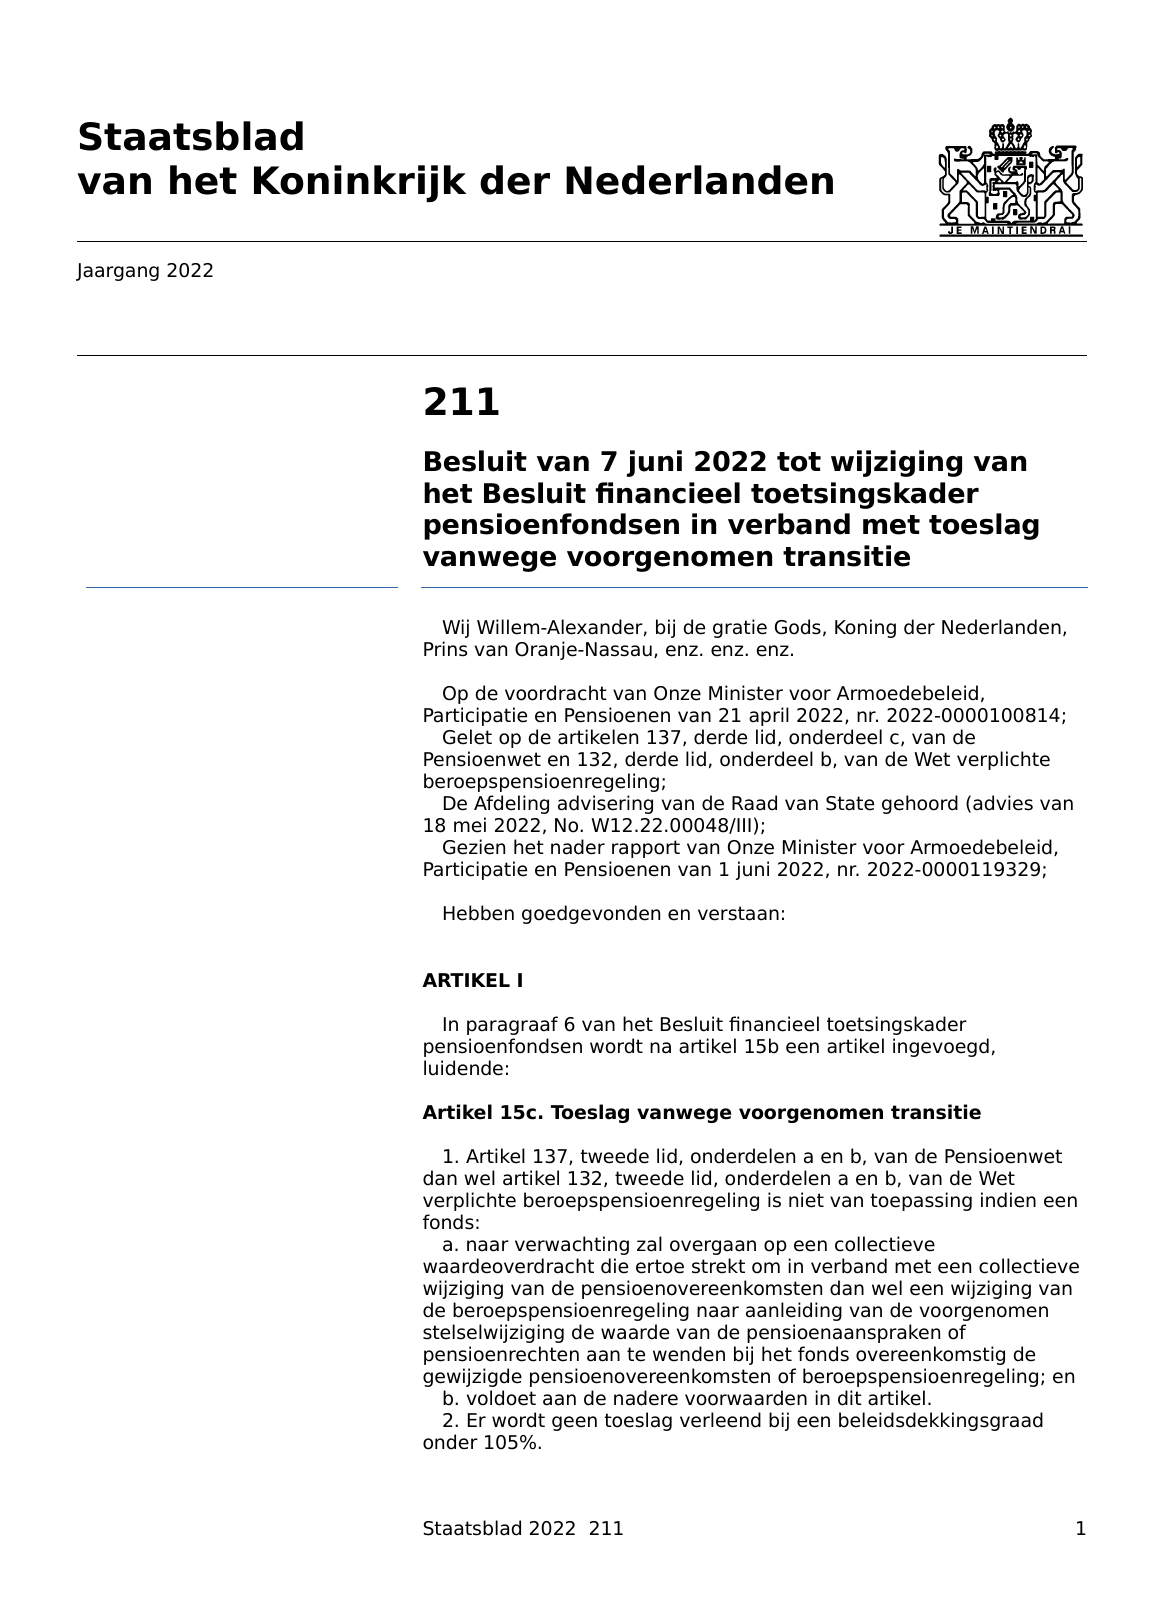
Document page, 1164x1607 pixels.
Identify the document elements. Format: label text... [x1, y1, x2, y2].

text Besluit van 7 juni 2022 tot wijziging van het Besluit financieel toetsingskader pensioenfondsen in verband met toeslag vanwege voorgenomen transitie [422, 447, 1087, 573]
subtitle Artikel 15c. Toeslag vanwege voorgenomen transitie [422, 1102, 1087, 1124]
table_header [886, 100, 1087, 241]
table_cell Jaargang 2022 [77, 242, 1087, 355]
picture [936, 115, 1087, 240]
text Hebben goedgevonden en verstaan: [422, 903, 1087, 925]
text Op de voordracht van Onze Minister voor Armoedebeleid, Participatie en Pensioenen van 21 april 2022, nr. 2022-0000100814; [422, 683, 1087, 727]
text b. voldoet aan de nadere voorwaarden in dit artikel. [422, 1388, 1087, 1410]
text Gelet op de artikelen 137, derde lid, onderdeel c, van de Pensioenwet en 132, derde lid, onderdeel b, van de Wet verplichte beroepspensioenregeling; [422, 727, 1087, 793]
text In paragraaf 6 van het Besluit financieel toetsingskader pensioenfondsen wordt na artikel 15b een artikel ingevoegd, luidende: [422, 1014, 1087, 1080]
subtitle 211 [422, 381, 1087, 424]
subtitle ARTIKEL I [422, 970, 1087, 992]
text 1. Artikel 137, tweede lid, onderdelen a en b, van de Pensioenwet dan wel artikel 132, tweede lid, onderdelen a en b, van de Wet verplichte beroepspensioenregeling is niet van toepassing indien een fonds: [422, 1146, 1087, 1234]
text De Afdeling advisering van de Raad van State gehoord (advies van 18 mei 2022, No. W12.22.00048/III); [422, 793, 1087, 837]
text 2. Er wordt geen toeslag verleend bij een beleidsdekkingsgraad onder 105%. [422, 1410, 1087, 1454]
text Gezien het nader rapport van Onze Minister voor Armoedebeleid, Participatie en Pensioenen van 1 juni 2022, nr. 2022-0000119329; [422, 837, 1087, 881]
text a. naar verwachting zal overgaan op een collectieve waardeoverdracht die ertoe strekt om in verband met een collectieve wijziging van de pensioenovereenkomsten dan wel een wijziging van de beroepspensioenregeling naar aanleiding van de voorgenomen stelselwijziging de waarde van de pensioenaanspraken of pensioenrechten aan te wenden bij het fonds overeenkomstig de gewijzigde pensioenovereenkomsten of beroepspensioenregeling; en [422, 1234, 1087, 1388]
table_header Staatsblad van het Koninkrijk der Nederlanden [77, 100, 886, 241]
text Wij Willem-Alexander, bij de gratie Gods, Koning der Nederlanden, Prins van Oranje-Nassau, enz. enz. enz. [422, 617, 1087, 661]
